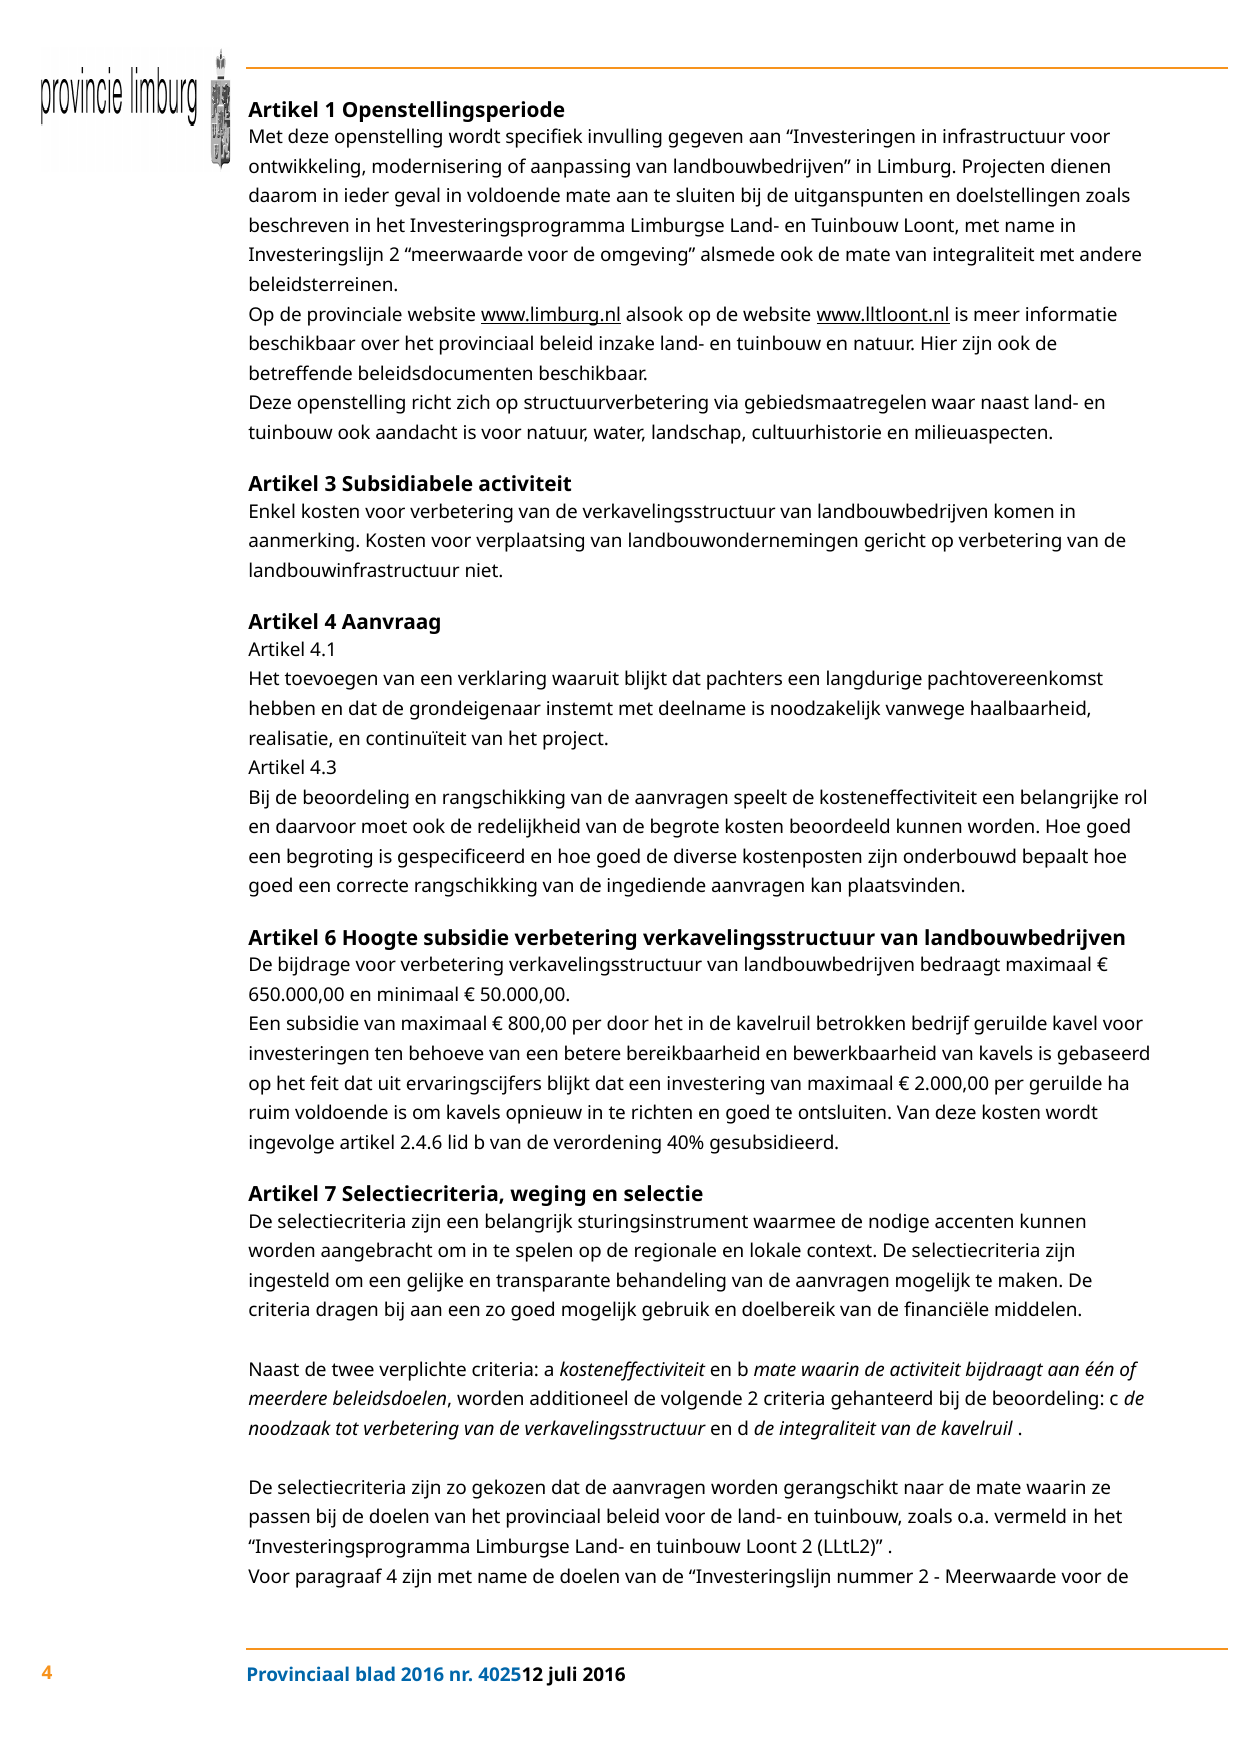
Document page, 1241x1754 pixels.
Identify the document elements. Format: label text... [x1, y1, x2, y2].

picture [41, 47, 231, 172]
text Artikel 1 Openstellingsperiode [248, 95, 1152, 123]
text Bij de beoordeling en rangschikking van de aanvragen speelt de kosteneffectiviteit een belangrijke rol en daarvoor moet ook de redelijkheid van de begrote kosten beoordeeld kunnen worden. Hoe goed een begroting is gespecificeerd en hoe goed de diverse kostenposten zijn onderbouwd bepaalt hoe goed een correcte rangschikking van de ingediende aanvragen kan plaatsvinden. [248, 784, 1152, 898]
text Artikel 6 Hoogte subsidie verbetering verkavelingsstructuur van landbouwbedrijven [248, 923, 1152, 951]
text Artikel 3 Subsidiabele activiteit [248, 469, 1152, 498]
text Artikel 4 Aanvraag [248, 607, 1152, 636]
text Met deze openstelling wordt specifiek invulling gegeven aan “Investeringen in infrastructuur voor ontwikkeling, modernisering of aanpassing van landbouwbedrijven” in Limburg. Projecten dienen daarom in ieder geval in voldoende mate aan te sluiten bij de uitganspunten en doelstellingen zoals beschreven in het Investeringsprogramma Limburgse Land- en Tuinbouw Loont, met name in Investeringslijn 2 “meerwaarde voor de omgeving” alsmede ook de mate van integraliteit met andere beleidsterreinen. [248, 123, 1152, 297]
text De selectiecriteria zijn een belangrijk sturingsinstrument waarmee de nodige accenten kunnen worden aangebracht om in te spelen op de regionale en lokale context. De selectiecriteria zijn ingesteld om een gelijke en transparante behandeling van de aanvragen mogelijk te maken. De criteria dragen bij aan een zo goed mogelijk gebruik en doelbereik van de financiële middelen. [248, 1208, 1152, 1322]
text Artikel 4.1 [248, 636, 1152, 662]
text De selectiecriteria zijn zo gekozen dat de aanvragen worden gerangschikt naar de mate waarin ze passen bij de doelen van het provinciaal beleid voor de land- en tuinbouw, zoals o.a. vermeld in het “Investeringsprogramma Limburgse Land- en tuinbouw Loont 2 (LLtL2)” . [248, 1474, 1152, 1559]
text Naast de twee verplichte criteria: a kosteneffectiviteit en b mate waarin de activiteit bijdraagt aan één of meerdere beleidsdoelen, worden additioneel de volgende 2 criteria gehanteerd bij de beoordeling: c de noodzaak tot verbetering van de verkavelingsstructuur en d de integraliteit van de kavelruil . [248, 1356, 1152, 1441]
text Een subsidie van maximaal € 800,00 per door het in de kavelruil betrokken bedrijf geruilde kavel voor investeringen ten behoeve van een betere bereikbaarheid en bewerkbaarheid van kavels is gebaseerd op het feit dat uit ervaringscijfers blijkt dat een investering van maximaal € 2.000,00 per geruilde ha ruim voldoende is om kavels opnieuw in te richten en goed te ontsluiten. Van deze kosten wordt ingevolge artikel 2.4.6 lid b van de verordening 40% gesubsidieerd. [248, 1011, 1152, 1155]
text De bijdrage voor verbetering verkavelingsstructuur van landbouwbedrijven bedraagt maximaal € 650.000,00 en minimaal € 50.000,00. [248, 951, 1152, 1007]
text Op de provinciale website www.limburg.nl alsook op de website www.lltloont.nl is meer informatie beschikbaar over het provinciaal beleid inzake land- en tuinbouw en natuur. Hier zijn ook de betreffende beleidsdocumenten beschikbaar. [248, 301, 1152, 386]
text Voor paragraaf 4 zijn met name de doelen van de “Investeringslijn nummer 2 - Meerwaarde voor de [248, 1563, 1152, 1588]
text Het toevoegen van een verklaring waaruit blijkt dat pachters een langdurige pachtovereenkomst hebben en dat de grondeigenaar instemt met deelname is noodzakelijk vanwege haalbaarheid, realisatie, en continuïteit van het project. [248, 666, 1152, 750]
text Enkel kosten voor verbetering van de verkavelingsstructuur van landbouwbedrijven komen in aanmerking. Kosten voor verplaatsing van landbouwondernemingen gericht op verbetering van de landbouwinfrastructuur niet. [248, 498, 1152, 583]
text Artikel 7 Selectiecriteria, weging en selectie [248, 1179, 1152, 1208]
text Artikel 4.3 [248, 754, 1152, 780]
text Deze openstelling richt zich op structuurverbetering via gebiedsmaatregelen waar naast land- en tuinbouw ook aandacht is voor natuur, water, landschap, cultuurhistorie en milieuaspecten. [248, 389, 1152, 445]
